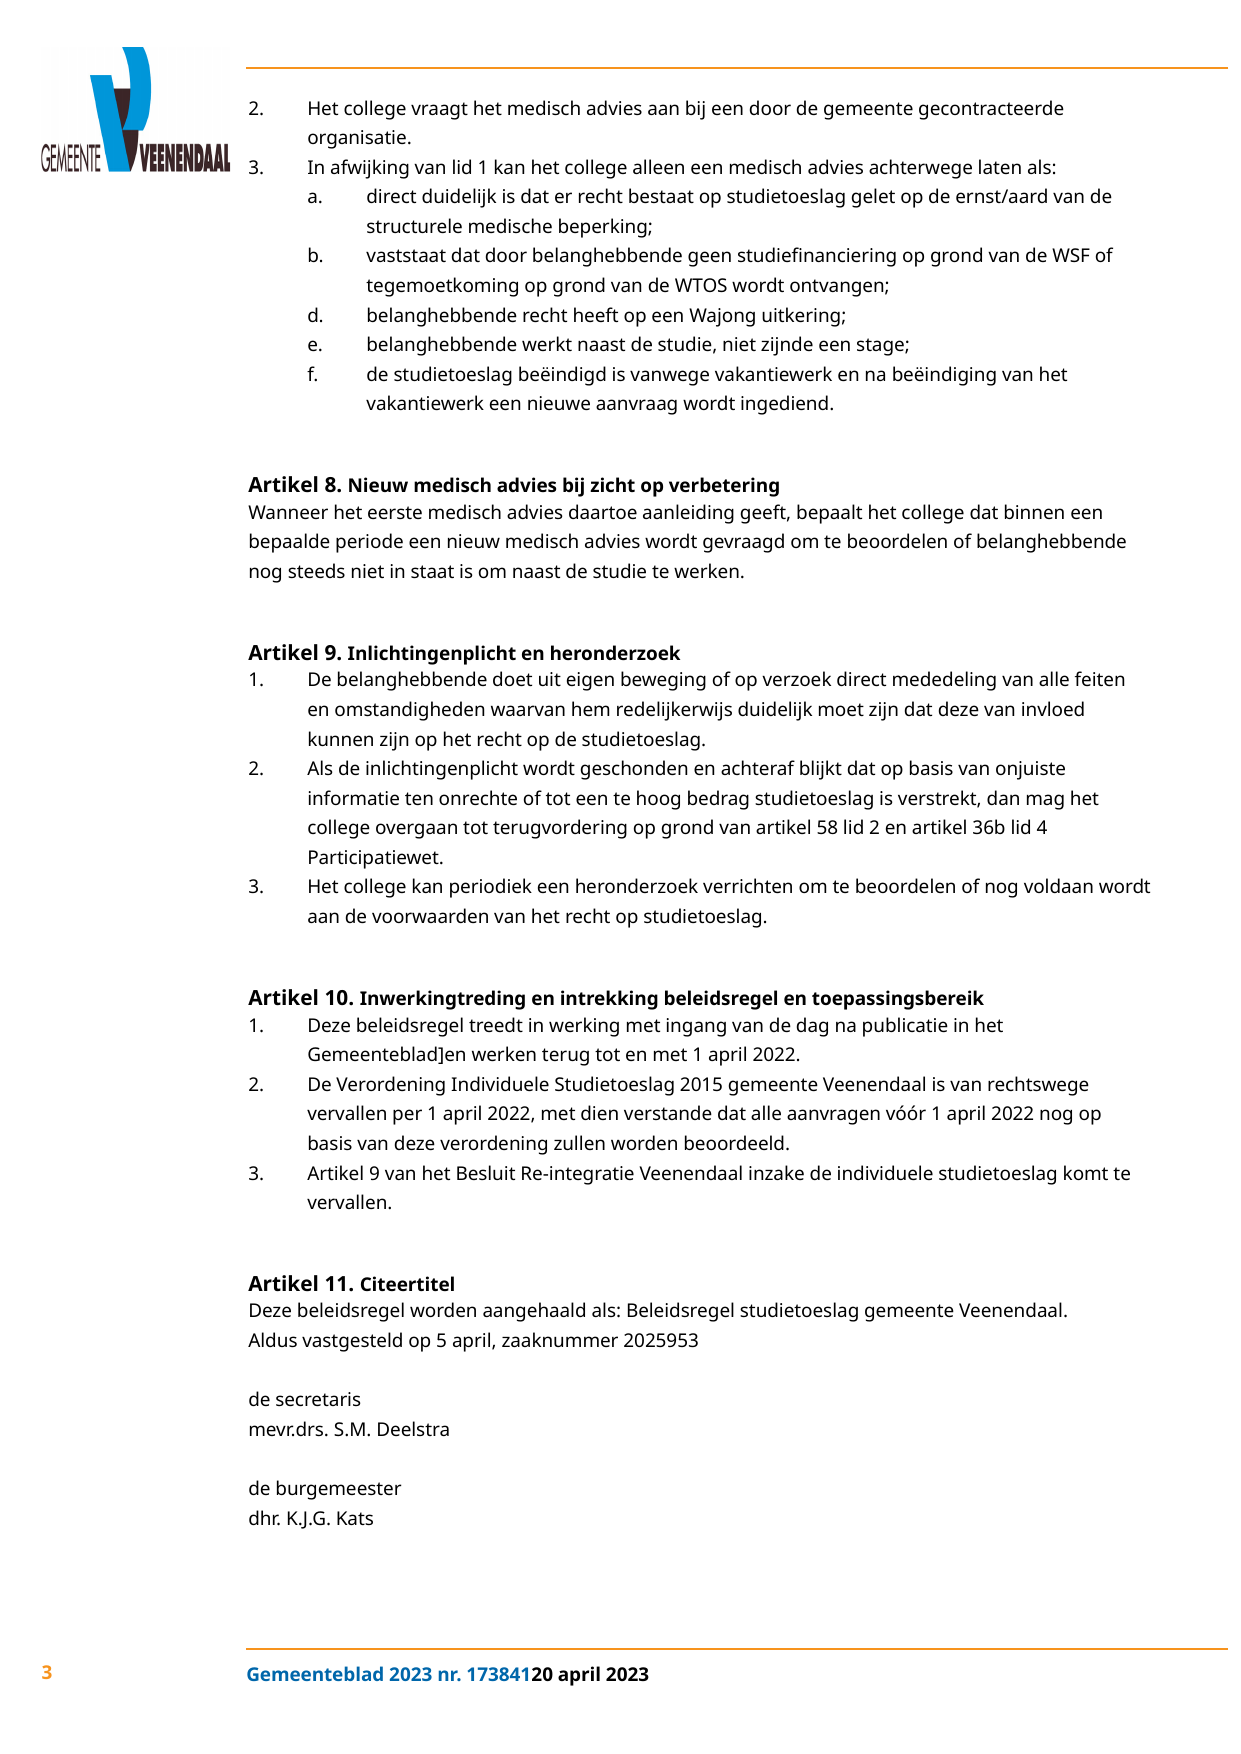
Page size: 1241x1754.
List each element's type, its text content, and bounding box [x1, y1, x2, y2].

list De belanghebbende doet uit eigen beweging of op verzoek direct mededeling van alle feiten en omstandigheden waarvan hem redelijkerwijs duidelijk moet zijn dat deze van invloed kunnen zijn op het recht op de studietoeslag. [248, 667, 1152, 752]
picture [41, 47, 130, 172]
list Het college vraagt het medisch advies aan bij een door de gemeente gecontracteerde organisatie. [248, 95, 1152, 150]
text Artikel 11. Citeertitel [248, 1269, 1152, 1298]
list direct duidelijk is dat er recht bestaat op studietoeslag gelet op de ernst/aard van de structurele medische beperking; [307, 183, 1152, 239]
text Wanneer het eerste medisch advies daartoe aanleiding geeft, bepaalt het college dat binnen een bepaalde periode een nieuw medisch advies wordt gevraagd om te beoordelen of belanghebbende nog steeds niet in staat is om naast de studie te werken. [248, 499, 1152, 584]
text de burgemeester [248, 1475, 1152, 1501]
text Deze beleidsregel worden aangehaald als: Beleidsregel studietoeslag gemeente Veenendaal. [248, 1298, 1152, 1323]
text Artikel 9. Inlichtingenplicht en heronderzoek [248, 638, 1152, 667]
text dhr. K.J.G. Kats [248, 1505, 1152, 1531]
text Artikel 8. Nieuw medisch advies bij zicht op verbetering [248, 471, 1152, 499]
text Aldus vastgesteld op 5 april, zaaknummer 2025953 [248, 1327, 1152, 1353]
list de studietoeslag beëindigd is vanwege vakantiewerk en na beëindiging van het vakantiewerk een nieuwe aanvraag wordt ingediend. [307, 361, 1152, 416]
text mevr.drs. S.M. Deelstra [248, 1416, 1152, 1442]
list In afwijking van lid 1 kan het college alleen een medisch advies achterwege laten als: [248, 154, 1152, 180]
list Als de inlichtingenplicht wordt geschonden en achteraf blijkt dat op basis van onjuiste informatie ten onrechte of tot een te hoog bedrag studietoeslag is verstrekt, dan mag het college overgaan tot terugvordering op grond van artikel 58 lid 2 en artikel 36b lid 4 Participatiewet. [248, 755, 1152, 870]
picture [123, 47, 231, 172]
list Artikel 9 van het Besluit Re-integratie Veenendaal inzake de individuele studietoeslag komt te vervallen. [248, 1160, 1152, 1215]
list belanghebbende werkt naast de studie, niet zijnde een stage; [307, 331, 1152, 357]
list Deze beleidsregel treedt in werking met ingang van de dag na publicatie in het Gemeenteblad]en werken terug tot en met 1 april 2022. [248, 1012, 1152, 1067]
text Artikel 10. Inwerkingtreding en intrekking beleidsregel en toepassingsbereik [248, 983, 1152, 1012]
text de secretaris [248, 1386, 1152, 1412]
list Het college kan periodiek een heronderzoek verrichten om te beoordelen of nog voldaan wordt aan de voorwaarden van het recht op studietoeslag. [248, 874, 1152, 929]
list belanghebbende recht heeft op een Wajong uitkering; [307, 302, 1152, 328]
list vaststaat dat door belanghebbende geen studiefinanciering op grond van de WSF of tegemoetkoming op grond van de WTOS wordt ontvangen; [307, 243, 1152, 298]
list De Verordening Individuele Studietoeslag 2015 gemeente Veenendaal is van rechtswege vervallen per 1 april 2022, met dien verstande dat alle aanvragen vóór 1 april 2022 nog op basis van deze verordening zullen worden beoordeeld. [248, 1071, 1152, 1156]
